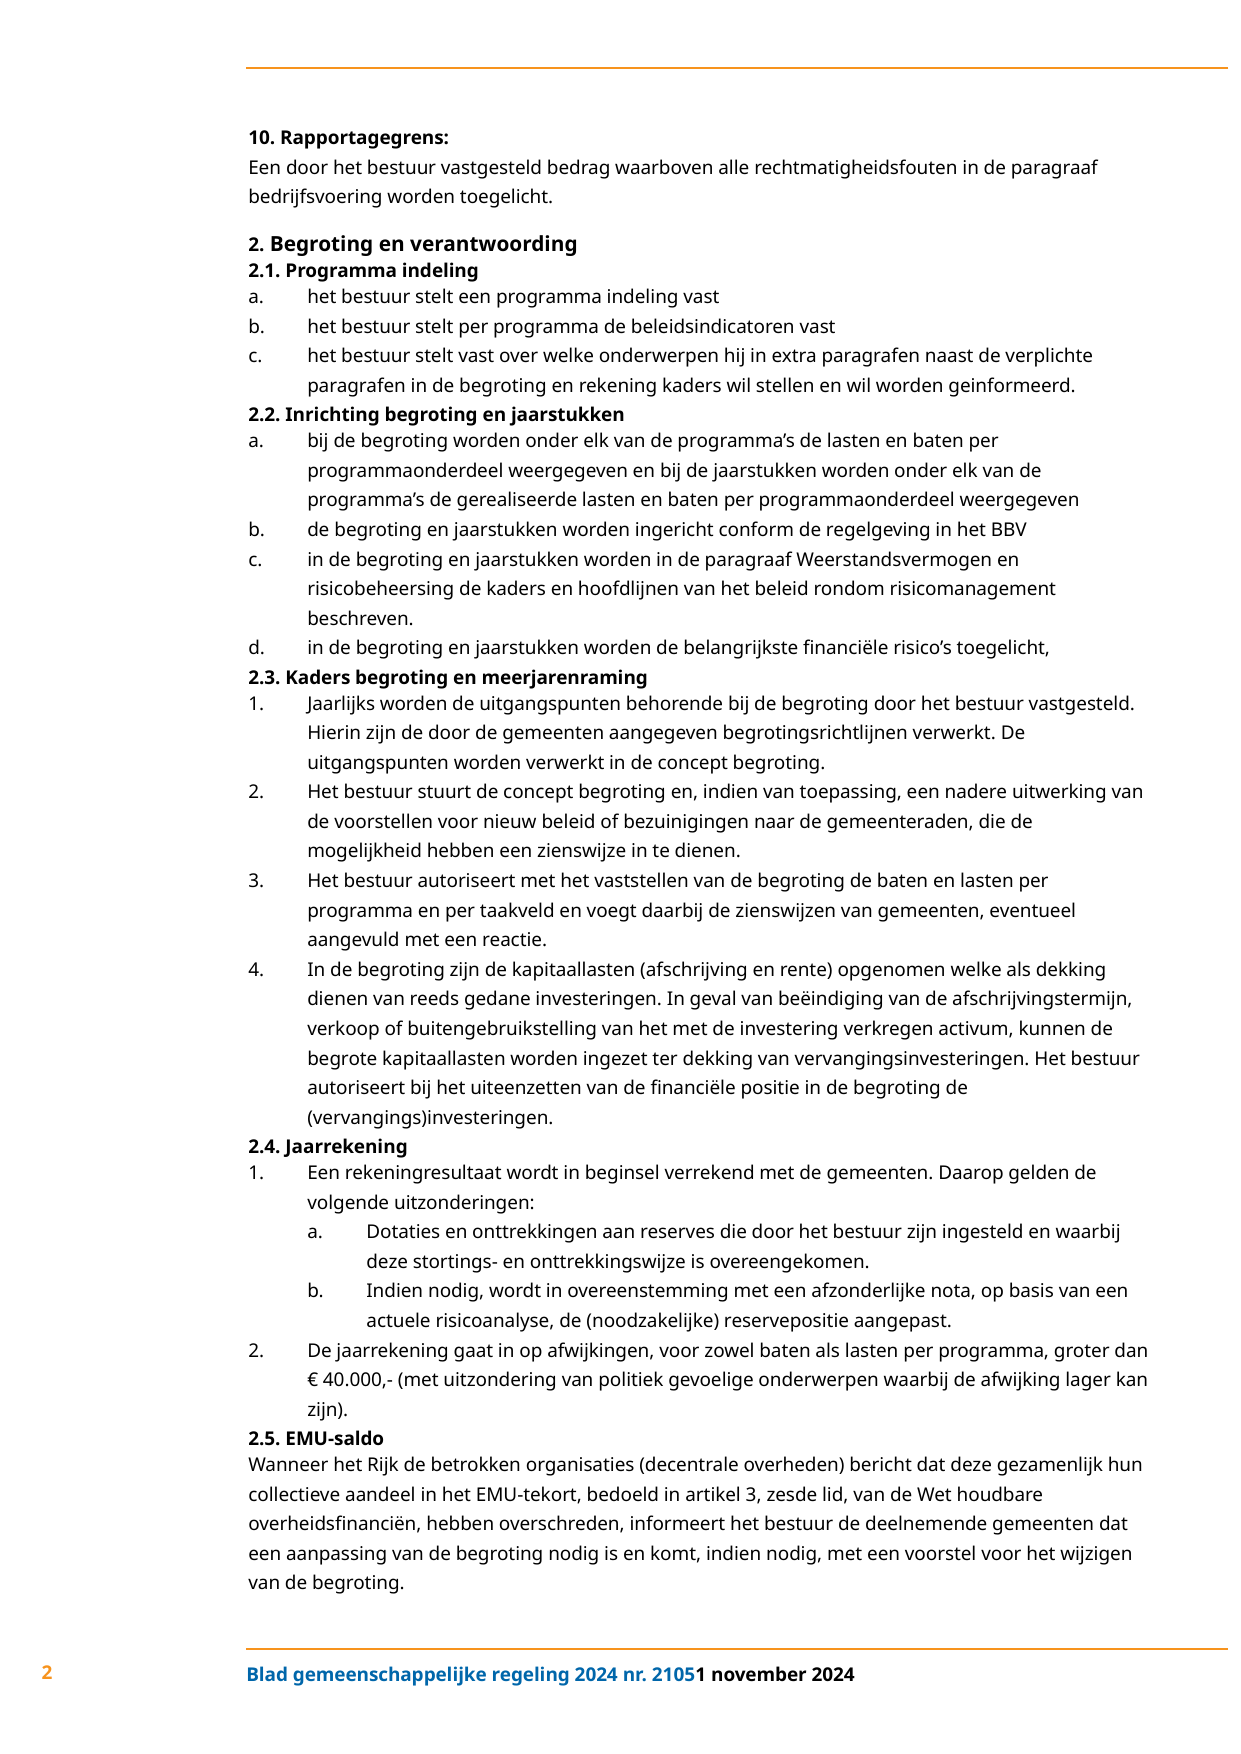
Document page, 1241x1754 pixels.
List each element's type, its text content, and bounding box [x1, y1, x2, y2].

text 2.1. Programma indeling [248, 258, 1152, 283]
list Het bestuur autoriseert met het vaststellen van de begroting de baten en lasten per programma en per taakveld en voegt daarbij de zienswijzen van gemeenten, eventueel aangevuld met een reactie. [248, 867, 1152, 952]
list Dotaties en onttrekkingen aan reserves die door het bestuur zijn ingesteld en waarbij deze stortings- en onttrekkingswijze is overeengekomen. [307, 1218, 1152, 1274]
text 2.2. Inrichting begroting en jaarstukken [248, 402, 1152, 427]
list Jaarlijks worden de uitgangspunten behorende bij de begroting door het bestuur vastgesteld. Hierin zijn de door de gemeenten aangegeven begrotingsrichtlijnen verwerkt. De uitgangspunten worden verwerkt in de concept begroting. [248, 690, 1152, 775]
list het bestuur stelt een programma indeling vast [248, 283, 1152, 309]
list Het bestuur stuurt de concept begroting en, indien van toepassing, een nadere uitwerking van de voorstellen voor nieuw beleid of bezuinigingen naar de gemeenteraden, die de mogelijkheid hebben een zienswijze in te dienen. [248, 778, 1152, 863]
text Wanneer het Rijk de betrokken organisaties (decentrale overheden) bericht dat deze gezamenlijk hun collectieve aandeel in het EMU-tekort, bedoeld in artikel 3, zesde lid, van de Wet houdbare overheidsfinanciën, hebben overschreden, informeert het bestuur de deelnemende gemeenten dat een aanpassing van de begroting nodig is en komt, indien nodig, met een voorstel voor het wijzigen van de begroting. [248, 1451, 1152, 1595]
list de begroting en jaarstukken worden ingericht conform de regelgeving in het BBV [248, 516, 1152, 542]
list De jaarrekening gaat in op afwijkingen, voor zowel baten als lasten per programma, groter dan € 40.000,- (met uitzondering van politiek gevoelige onderwerpen waarbij de afwijking lager kan zijn). [248, 1337, 1152, 1422]
text 10. Rapportagegrens: [248, 124, 1152, 150]
list in de begroting en jaarstukken worden de belangrijkste financiële risico’s toegelicht, [248, 634, 1152, 660]
list Indien nodig, wordt in overeenstemming met een afzonderlijke nota, op basis van een actuele risicoanalyse, de (noodzakelijke) reservepositie aangepast. [307, 1278, 1152, 1333]
text 2.4. Jaarrekening [248, 1133, 1152, 1159]
picture [41, 47, 231, 172]
list het bestuur stelt vast over welke onderwerpen hij in extra paragrafen naast de verplichte paragrafen in de begroting en rekening kaders wil stellen en wil worden geinformeerd. [248, 342, 1152, 398]
text 2.3. Kaders begroting en meerjarenraming [248, 664, 1152, 690]
text Een door het bestuur vastgesteld bedrag waarboven alle rechtmatigheidsfouten in de paragraaf bedrijfsvoering worden toegelicht. [248, 154, 1152, 209]
list Een rekeningresultaat wordt in beginsel verrekend met de gemeenten. Daarop gelden de volgende uitzonderingen: [248, 1159, 1152, 1214]
list bij de begroting worden onder elk van de programma’s de lasten en baten per programmaonderdeel weergegeven en bij de jaarstukken worden onder elk van de programma’s de gerealiseerde lasten en baten per programmaonderdeel weergegeven [248, 427, 1152, 512]
text 2.5. EMU-saldo [248, 1426, 1152, 1451]
list In de begroting zijn de kapitaallasten (afschrijving en rente) opgenomen welke als dekking dienen van reeds gedane investeringen. In geval van beëindiging van de afschrijvingstermijn, verkoop of buitengebruikstelling van het met de investering verkregen activum, kunnen de begrote kapitaallasten worden ingezet ter dekking van vervangingsinvesteringen. Het bestuur autoriseert bij het uiteenzetten van de financiële positie in de begroting de (vervangings)investeringen. [248, 956, 1152, 1130]
list in de begroting en jaarstukken worden in de paragraaf Weerstandsvermogen en risicobeheersing de kaders en hoofdlijnen van het beleid rondom risicomanagement beschreven. [248, 546, 1152, 631]
list het bestuur stelt per programma de beleidsindicatoren vast [248, 313, 1152, 339]
text 2. Begroting en verantwoording [248, 229, 1152, 258]
